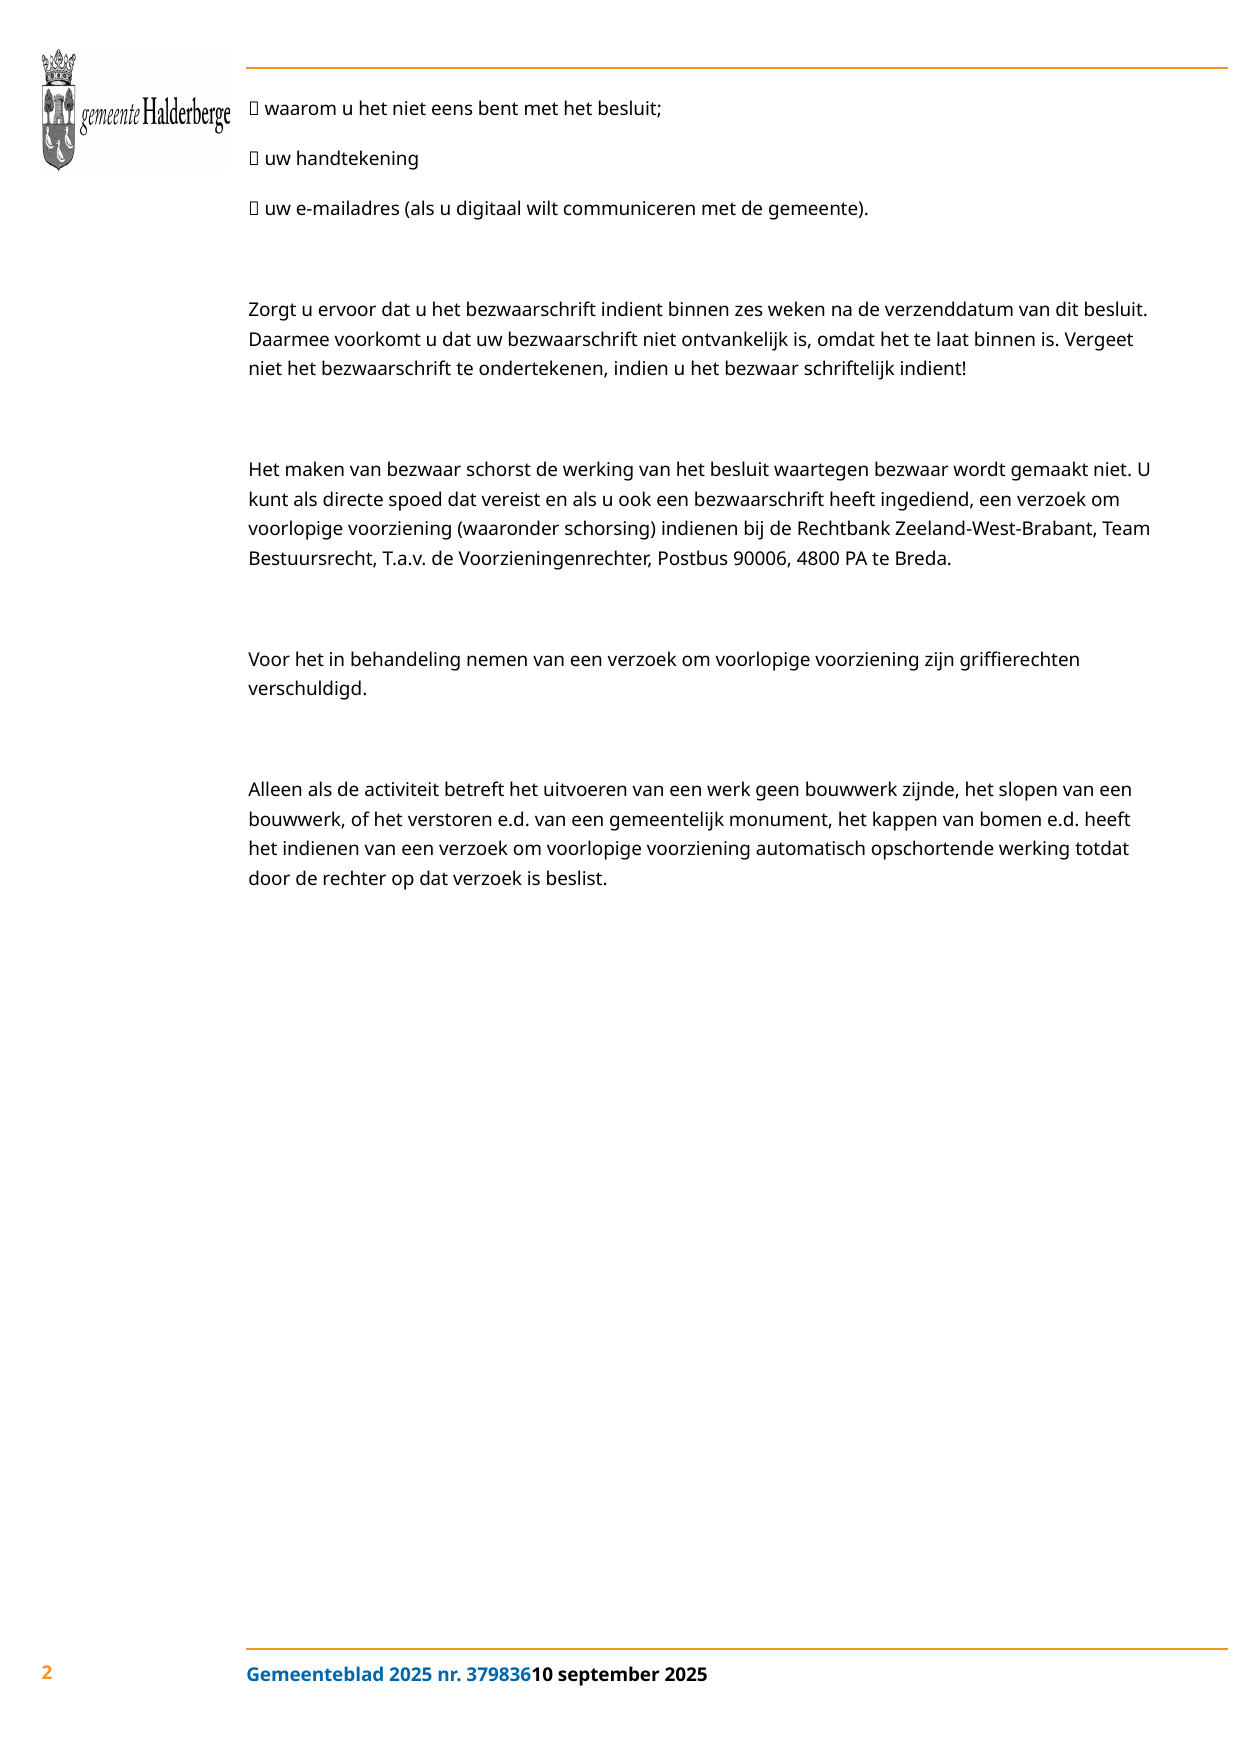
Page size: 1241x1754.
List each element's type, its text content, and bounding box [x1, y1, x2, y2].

text Alleen als de activiteit betreft het uitvoeren van een werk geen bouwwerk zijnde, het slopen van een bouwwerk, of het verstoren e.d. van een gemeentelijk monument, het kappen van bomen e.d. heeft het indienen van een verzoek om voorlopige voorziening automatisch opschortende werking totdat door de rechter op dat verzoek is beslist. [248, 776, 1152, 891]
text  waarom u het niet eens bent met het besluit; [248, 95, 1152, 121]
text  uw e-mailadres (als u digitaal wilt communiceren met de gemeente). [248, 196, 1152, 221]
text Zorgt u ervoor dat u het bezwaarschrift indient binnen zes weken na de verzenddatum van dit besluit. Daarmee voorkomt u dat uw bezwaarschrift niet ontvankelijk is, omdat het te laat binnen is. Vergeet niet het bezwaarschrift te ondertekenen, indien u het bezwaar schriftelijk indient! [248, 296, 1152, 381]
text  uw handtekening [248, 145, 1152, 171]
text Het maken van bezwaar schorst de werking van het besluit waartegen bezwaar wordt gemaakt niet. U kunt als directe spoed dat vereist en als u ook een bezwaarschrift heeft ingediend, een verzoek om voorlopige voorziening (waaronder schorsing) indienen bij de Rechtbank Zeeland-West-Brabant, Team Bestuursrecht, T.a.v. de Voorzieningenrechter, Postbus 90006, 4800 PA te Breda. [248, 456, 1152, 571]
picture [41, 47, 231, 172]
text Voor het in behandeling nemen van een verzoek om voorlopige voorziening zijn griffierechten verschuldigd. [248, 646, 1152, 701]
